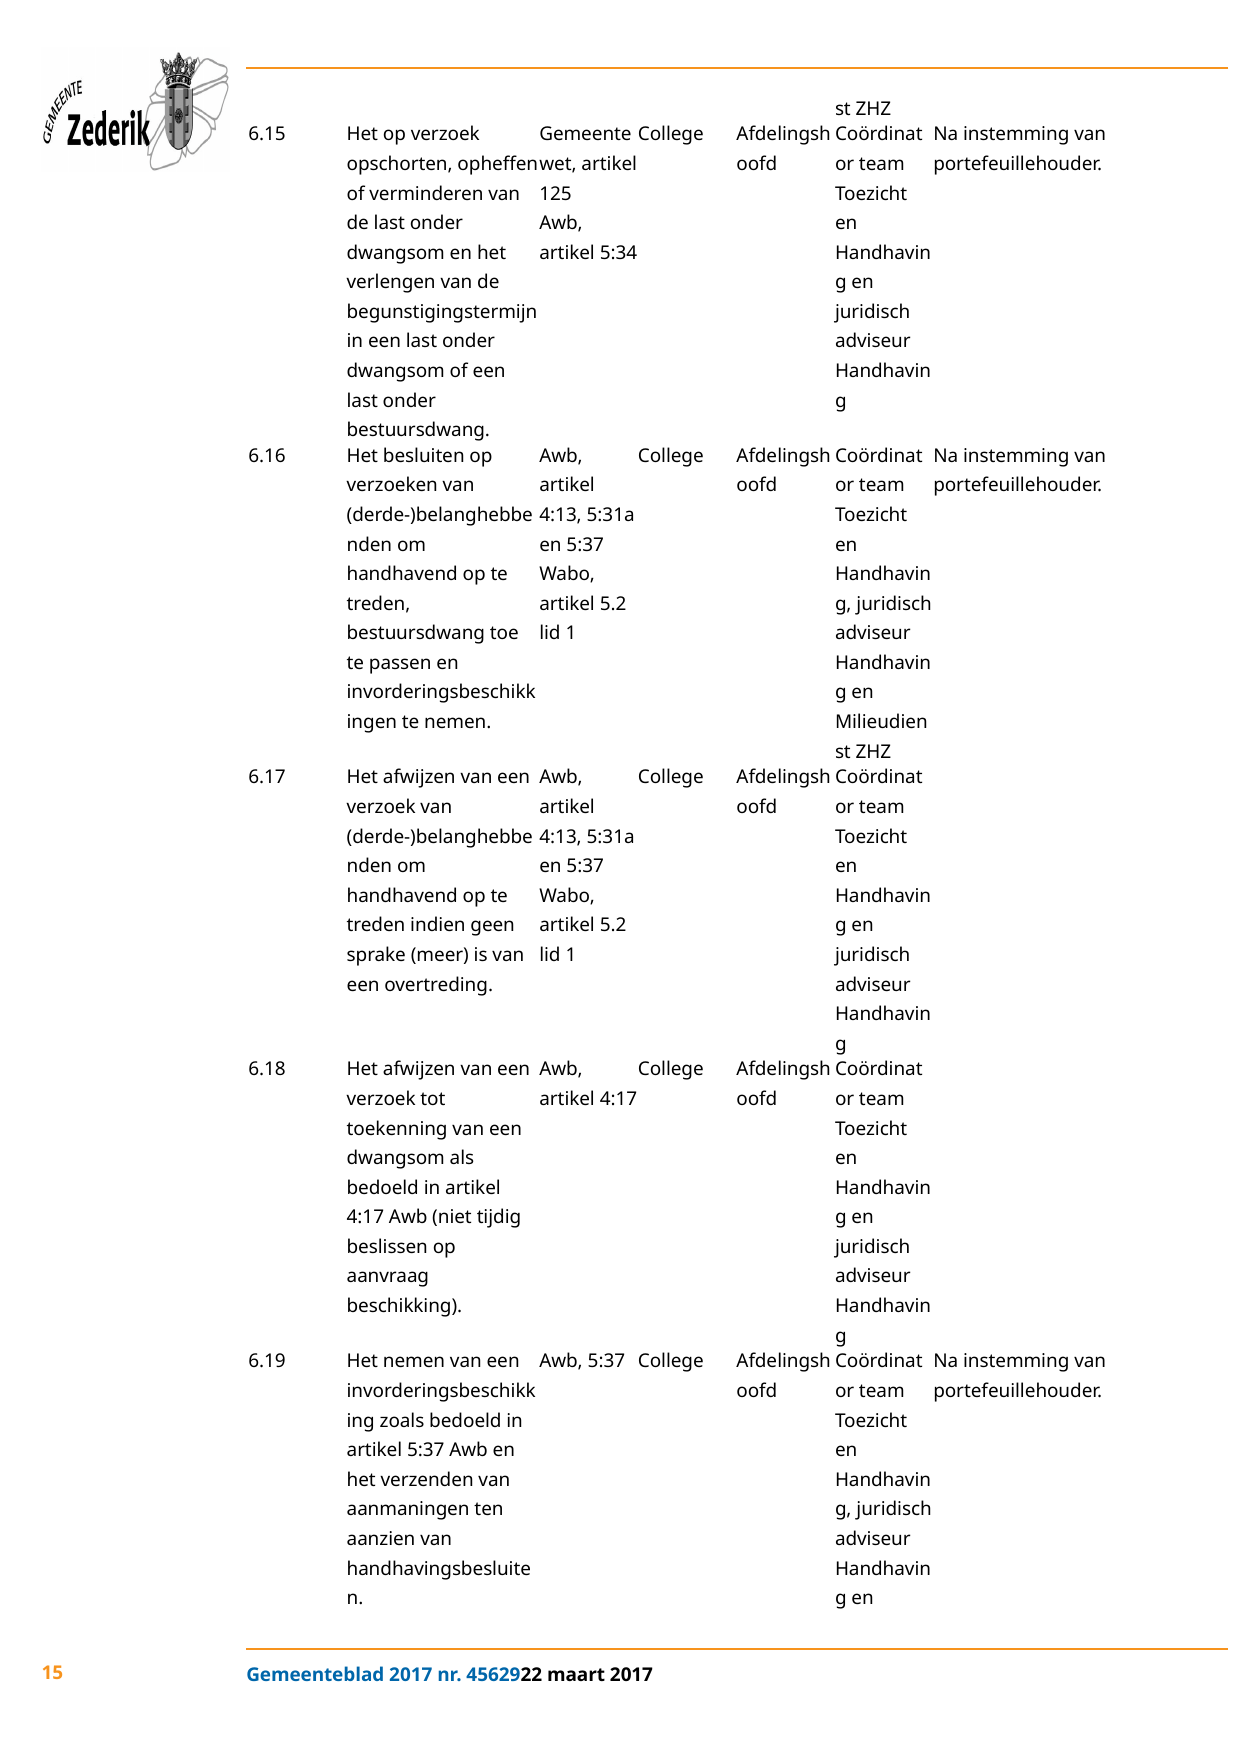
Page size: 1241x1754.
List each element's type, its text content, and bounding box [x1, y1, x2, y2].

table_cell Afdelingshoofd [736, 1348, 835, 1610]
table_cell Awb, artikel 4:13, 5:31a en 5:37 Wabo, artikel 5.2 lid 1 [539, 764, 638, 1056]
table_cell Na instemming van portefeuillehouder. [933, 442, 1152, 764]
table_cell Coördinator team Toezicht en Handhaving, juridisch adviseur Handhaving en [835, 1348, 933, 1610]
table_cell Coördinator team Toezicht en Handhaving, juridisch adviseur Handhaving en Milieudienst ZHZ [835, 442, 933, 764]
table_cell [638, 95, 736, 121]
table_cell Het besluiten op verzoeken van (derde-)belanghebbenden om handhavend op te treden, bestuursdwang toe te passen en invorderingsbeschikkingen te nemen. [346, 442, 539, 764]
table_cell Awb, 5:37 [539, 1348, 638, 1610]
table_cell College [638, 121, 736, 442]
table_cell Coördinator team Toezicht en Handhaving en juridisch adviseur Handhaving [835, 764, 933, 1056]
table_cell College [638, 764, 736, 1056]
table_cell st ZHZ [835, 95, 933, 121]
table_cell [736, 95, 835, 121]
table_cell College [638, 1056, 736, 1348]
table_cell Afdelingshoofd [736, 121, 835, 442]
table_cell [933, 764, 1152, 1056]
table_cell Na instemming van portefeuillehouder. [933, 1348, 1152, 1610]
table_cell Afdelingshoofd [736, 764, 835, 1056]
table_cell Het afwijzen van een verzoek van (derde-)belanghebbenden om handhavend op te treden indien geen sprake (meer) is van een overtreding. [346, 764, 539, 1056]
table_cell 6.18 [248, 1056, 346, 1348]
table_cell [248, 95, 346, 121]
table_cell [346, 95, 539, 121]
table_cell College [638, 442, 736, 764]
table_cell Coördinator team Toezicht en Handhaving en juridisch adviseur Handhaving [835, 121, 933, 442]
table_cell Coördinator team Toezicht en Handhaving en juridisch adviseur Handhaving [835, 1056, 933, 1348]
table_cell [933, 95, 1152, 121]
table_cell Afdelingshoofd [736, 442, 835, 764]
table_cell Gemeentewet, artikel 125 Awb, artikel 5:34 [539, 121, 638, 442]
table_cell 6.15 [248, 121, 346, 442]
table_cell Awb, artikel 4:13, 5:31a en 5:37 Wabo, artikel 5.2 lid 1 [539, 442, 638, 764]
table_cell Het afwijzen van een verzoek tot toekenning van een dwangsom als bedoeld in artikel 4:17 Awb (niet tijdig beslissen op aanvraag beschikking). [346, 1056, 539, 1348]
table_cell Na instemming van portefeuillehouder. [933, 121, 1152, 442]
table_cell Het nemen van een invorderingsbeschikking zoals bedoeld in artikel 5:37 Awb en het verzenden van aanmaningen ten aanzien van handhavingsbesluiten. [346, 1348, 539, 1610]
table_cell 6.17 [248, 764, 346, 1056]
table_cell Afdelingshoofd [736, 1056, 835, 1348]
table_cell [933, 1056, 1152, 1348]
table_cell 6.16 [248, 442, 346, 764]
picture [41, 47, 231, 172]
table_cell College [638, 1348, 736, 1610]
table_cell Het op verzoek opschorten, opheffen of verminderen van de last onder dwangsom en het verlengen van de begunstigingstermijn in een last onder dwangsom of een last onder bestuursdwang. [346, 121, 539, 442]
table_cell [539, 95, 638, 121]
table_cell 6.19 [248, 1348, 346, 1610]
table_cell Awb, artikel 4:17 [539, 1056, 638, 1348]
